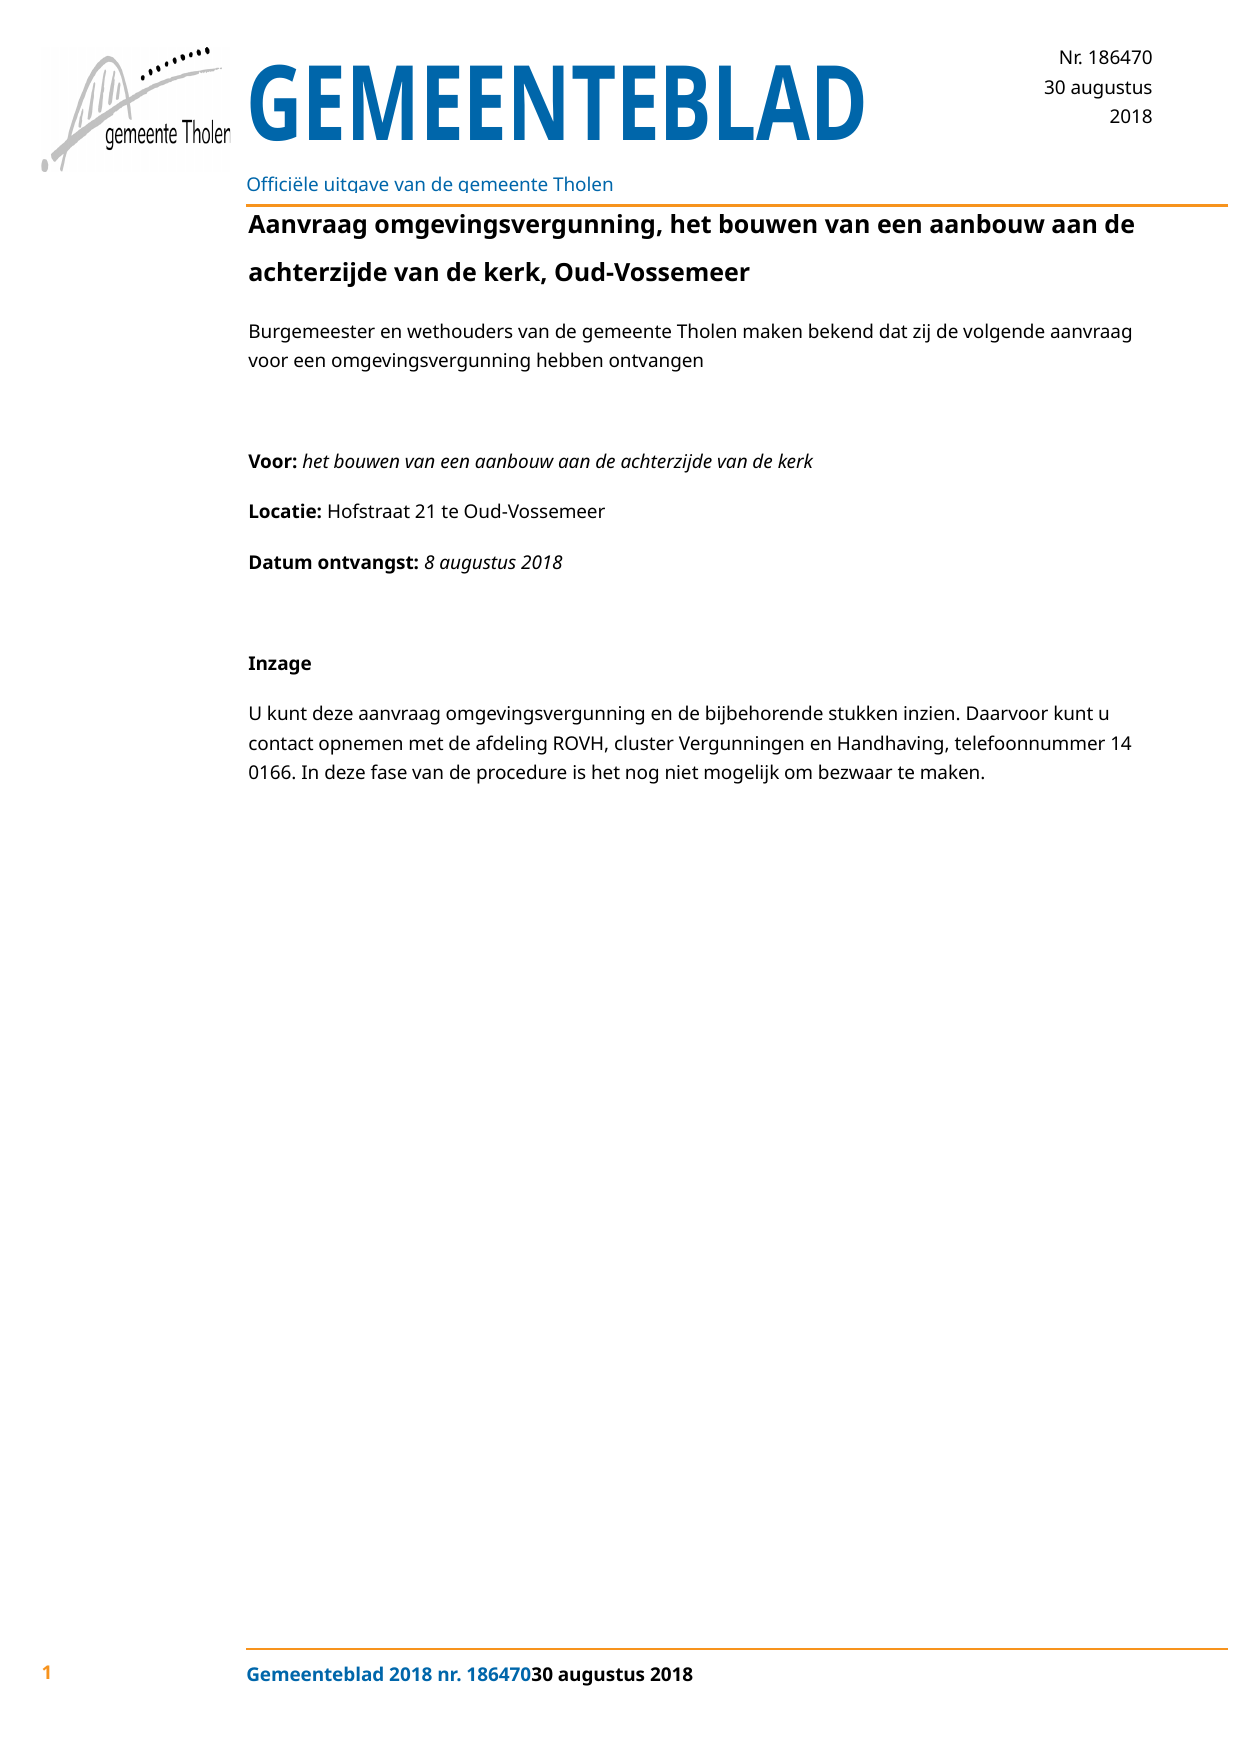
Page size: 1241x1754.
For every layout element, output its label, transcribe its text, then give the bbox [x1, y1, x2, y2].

text Voor: het bouwen van een aanbouw aan de achterzijde van de kerk [248, 448, 1152, 474]
text Datum ontvangst: 8 augustus 2018 [248, 549, 1152, 575]
text Locatie: Hofstraat 21 te Oud-Vossemeer [248, 499, 1152, 524]
text Inzage [248, 650, 1152, 676]
text Burgemeester en wethouders van de gemeente Tholen maken bekend dat zij de volgende aanvraag voor een omgevingsvergunning hebben ontvangen [248, 318, 1152, 373]
text U kunt deze aanvraag omgevingsvergunning en de bijbehorende stukken inzien. Daarvoor kunt u contact opnemen met de afdeling ROVH, cluster Vergunningen en Handhaving, telefoonnummer 14 0166. In deze fase van de procedure is het nog niet mogelijk om bezwaar te maken. [248, 700, 1152, 785]
text Aanvraag omgevingsvergunning, het bouwen van een aanbouw aan de achterzijde van de kerk, Oud-Vossemeer [248, 207, 1152, 288]
picture [41, 47, 231, 172]
